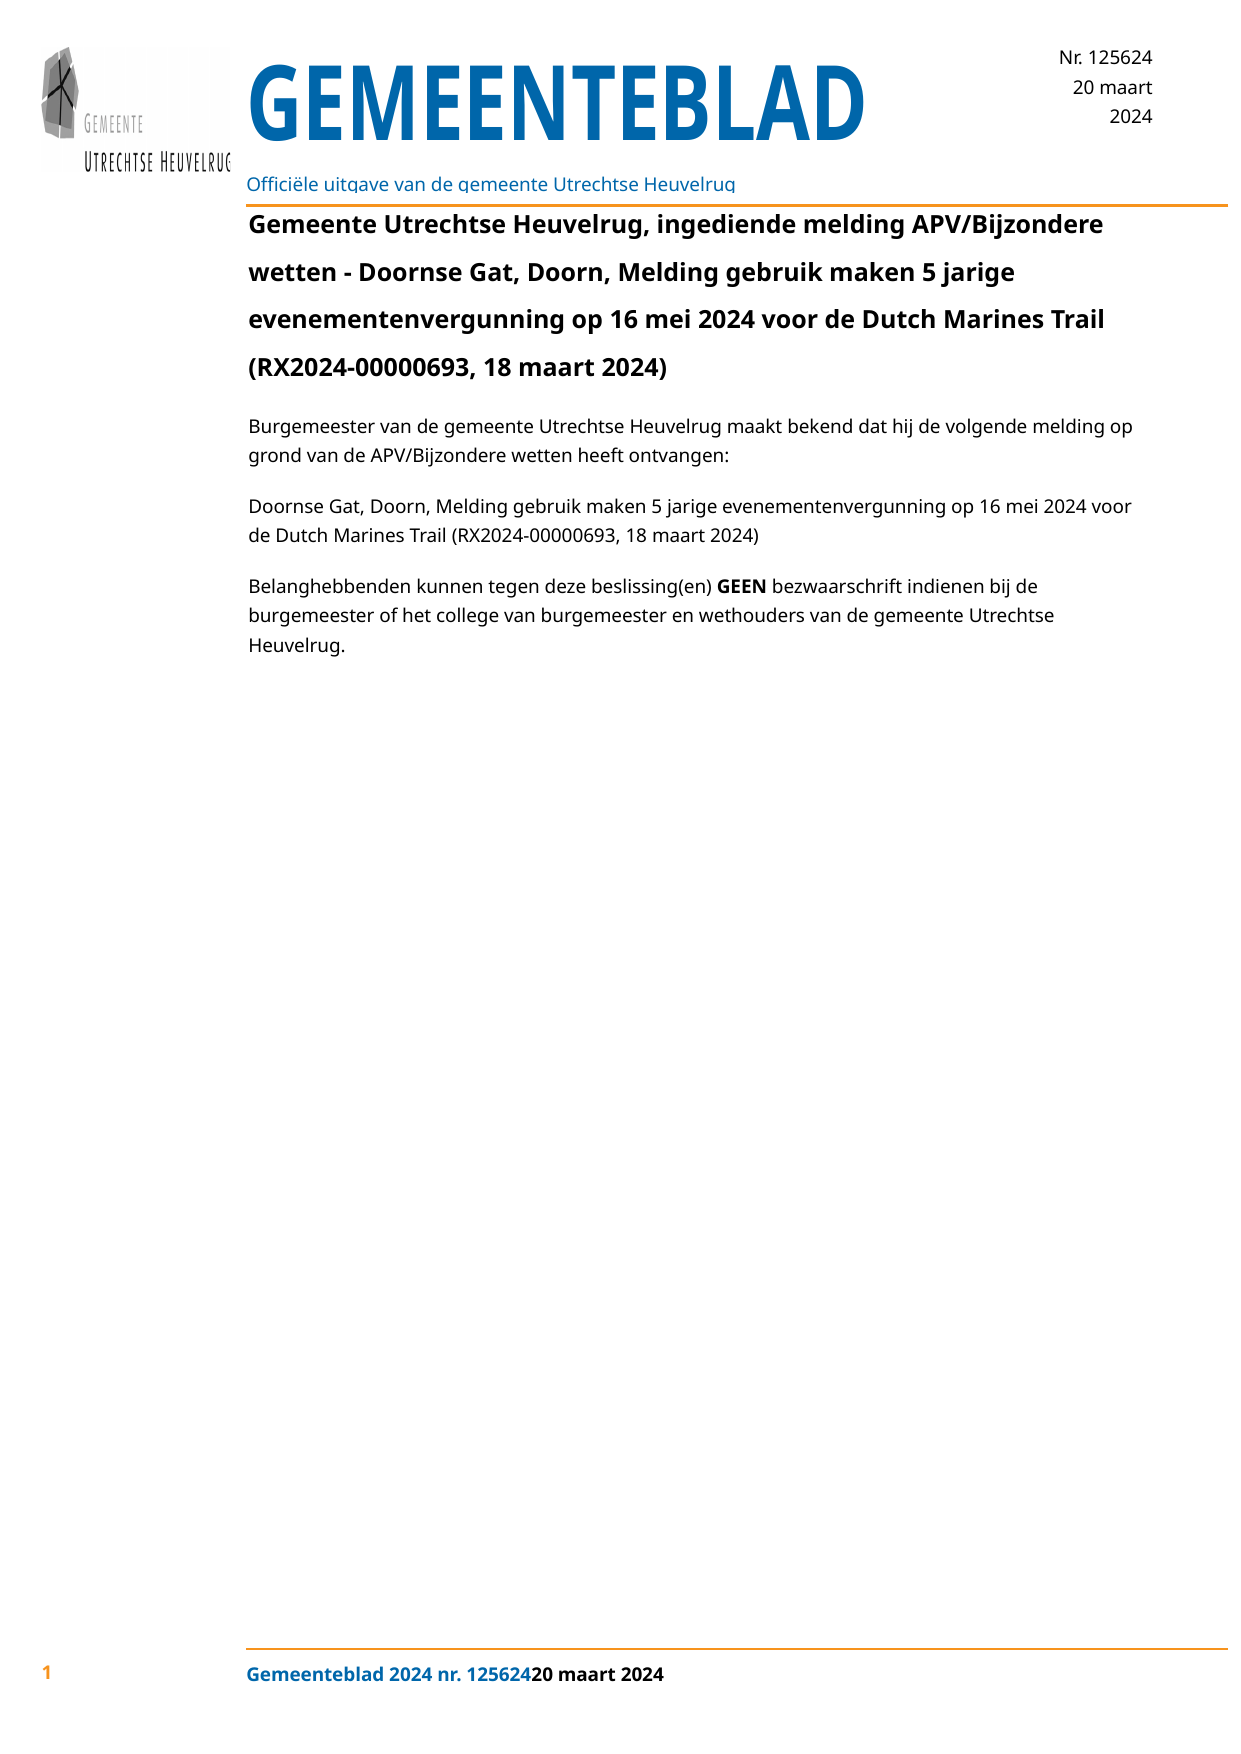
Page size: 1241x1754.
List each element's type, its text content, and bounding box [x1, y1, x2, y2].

text Burgemeester van de gemeente Utrechtse Heuvelrug maakt bekend dat hij de volgende melding op grond van de APV/Bijzondere wetten heeft ontvangen: [248, 413, 1152, 468]
picture [41, 47, 231, 172]
text Gemeente Utrechtse Heuvelrug, ingediende melding APV/Bijzondere wetten - Doornse Gat, Doorn, Melding gebruik maken 5 jarige evenementenvergunning op 16 mei 2024 voor de Dutch Marines Trail (RX2024-00000693, 18 maart 2024) [248, 207, 1152, 384]
text Doornse Gat, Doorn, Melding gebruik maken 5 jarige evenementenvergunning op 16 mei 2024 voor de Dutch Marines Trail (RX2024-00000693, 18 maart 2024) [248, 493, 1152, 548]
text Belanghebbenden kunnen tegen deze beslissing(en) GEEN bezwaarschrift indienen bij de burgemeester of het college van burgemeester en wethouders van de gemeente Utrechtse Heuvelrug. [248, 573, 1152, 658]
